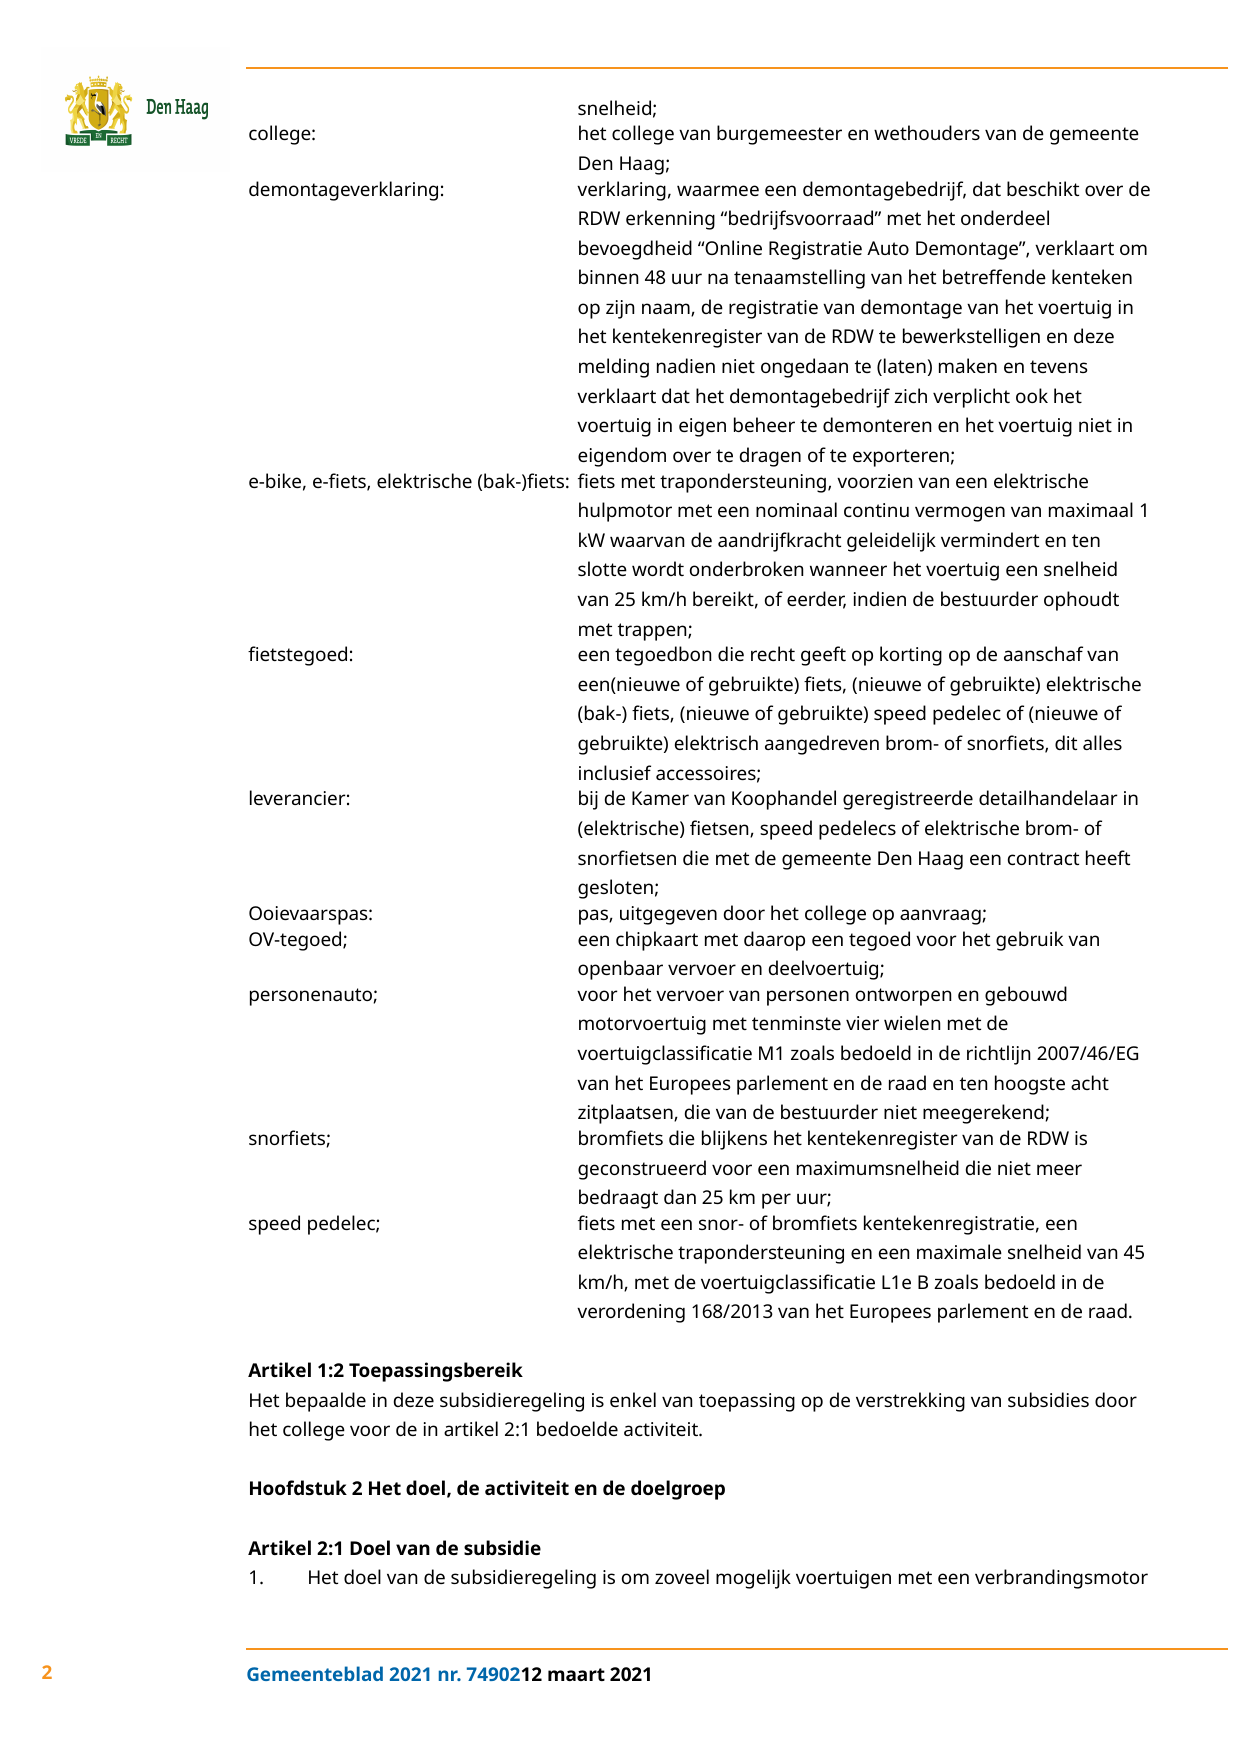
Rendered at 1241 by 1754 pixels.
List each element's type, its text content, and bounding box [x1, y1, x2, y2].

table_cell snorfiets; [248, 1125, 577, 1210]
table_cell Ooievaarspas: [248, 900, 577, 926]
table_cell het college van burgemeester en wethouders van de gemeente Den Haag; [578, 121, 1152, 176]
table_cell speed pedelec; [248, 1210, 577, 1324]
list Het doel van de subsidieregeling is om zoveel mogelijk voertuigen met een verbrandingsmotor [248, 1564, 1152, 1590]
table_cell leverancier: [248, 786, 577, 900]
table_cell fiets met een snor- of bromfiets kentekenregistratie, een elektrische trapondersteuning en een maximale snelheid van 45 km/h, met de voertuigclassificatie L1e B zoals bedoeld in de verordening 168/2013 van het Europees parlement en de raad. [578, 1210, 1152, 1324]
table_cell e-bike, e-fiets, elektrische (bak-)fiets: [248, 468, 577, 641]
table_cell bromfiets die blijkens het kentekenregister van de RDW is geconstrueerd voor een maximumsnelheid die niet meer bedraagt dan 25 km per uur; [578, 1125, 1152, 1210]
text Artikel 2:1 Doel van de subsidie [248, 1535, 1152, 1561]
table_cell demontageverklaring: [248, 176, 577, 468]
text Artikel 1:2 Toepassingsbereik [248, 1357, 1152, 1383]
table_cell verklaring, waarmee een demontagebedrijf, dat beschikt over de RDW erkenning “bedrijfsvoorraad” met het onderdeel bevoegdheid “Online Registratie Auto Demontage”, verklaart om binnen 48 uur na tenaamstelling van het betreffende kenteken op zijn naam, de registratie van demontage van het voertuig in het kentekenregister van de RDW te bewerkstelligen en deze melding nadien niet ongedaan te (laten) maken en tevens verklaart dat het demontagebedrijf zich verplicht ook het voertuig in eigen beheer te demonteren en het voertuig niet in eigendom over te dragen of te exporteren; [578, 176, 1152, 468]
table_cell college: [248, 121, 577, 176]
picture [41, 47, 231, 172]
table_cell fietstegoed: [248, 641, 577, 786]
table_cell [248, 95, 577, 121]
table_cell een chipkaart met daarop een tegoed voor het gebruik van openbaar vervoer en deelvoertuig; [578, 926, 1152, 981]
text Hoofdstuk 2 Het doel, de activiteit en de doelgroep [248, 1476, 1152, 1501]
table_cell snelheid; [578, 95, 1152, 121]
table_cell voor het vervoer van personen ontworpen en gebouwd motorvoertuig met tenminste vier wielen met de voertuigclassificatie M1 zoals bedoeld in de richtlijn 2007/46/EG van het Europees parlement en de raad en ten hoogste acht zitplaatsen, die van de bestuurder niet meegerekend; [578, 981, 1152, 1125]
text Het bepaalde in deze subsidieregeling is enkel van toepassing op de verstrekking van subsidies door het college voor de in artikel 2:1 bedoelde activiteit. [248, 1387, 1152, 1442]
table_cell fiets met trapondersteuning, voorzien van een elektrische hulpmotor met een nominaal continu vermogen van maximaal 1 kW waarvan de aandrijfkracht geleidelijk vermindert en ten slotte wordt onderbroken wanneer het voertuig een snelheid van 25 km/h bereikt, of eerder, indien de bestuurder ophoudt met trappen; [578, 468, 1152, 641]
table_cell pas, uitgegeven door het college op aanvraag; [578, 900, 1152, 926]
table_cell personenauto; [248, 981, 577, 1125]
table_cell bij de Kamer van Koophandel geregistreerde detailhandelaar in (elektrische) fietsen, speed pedelecs of elektrische brom- of snorfietsen die met de gemeente Den Haag een contract heeft gesloten; [578, 786, 1152, 900]
table_cell OV-tegoed; [248, 926, 577, 981]
table_cell een tegoedbon die recht geeft op korting op de aanschaf van een(nieuwe of gebruikte) fiets, (nieuwe of gebruikte) elektrische (bak-) fiets, (nieuwe of gebruikte) speed pedelec of (nieuwe of gebruikte) elektrisch aangedreven brom- of snorfiets, dit alles inclusief accessoires; [578, 641, 1152, 786]
